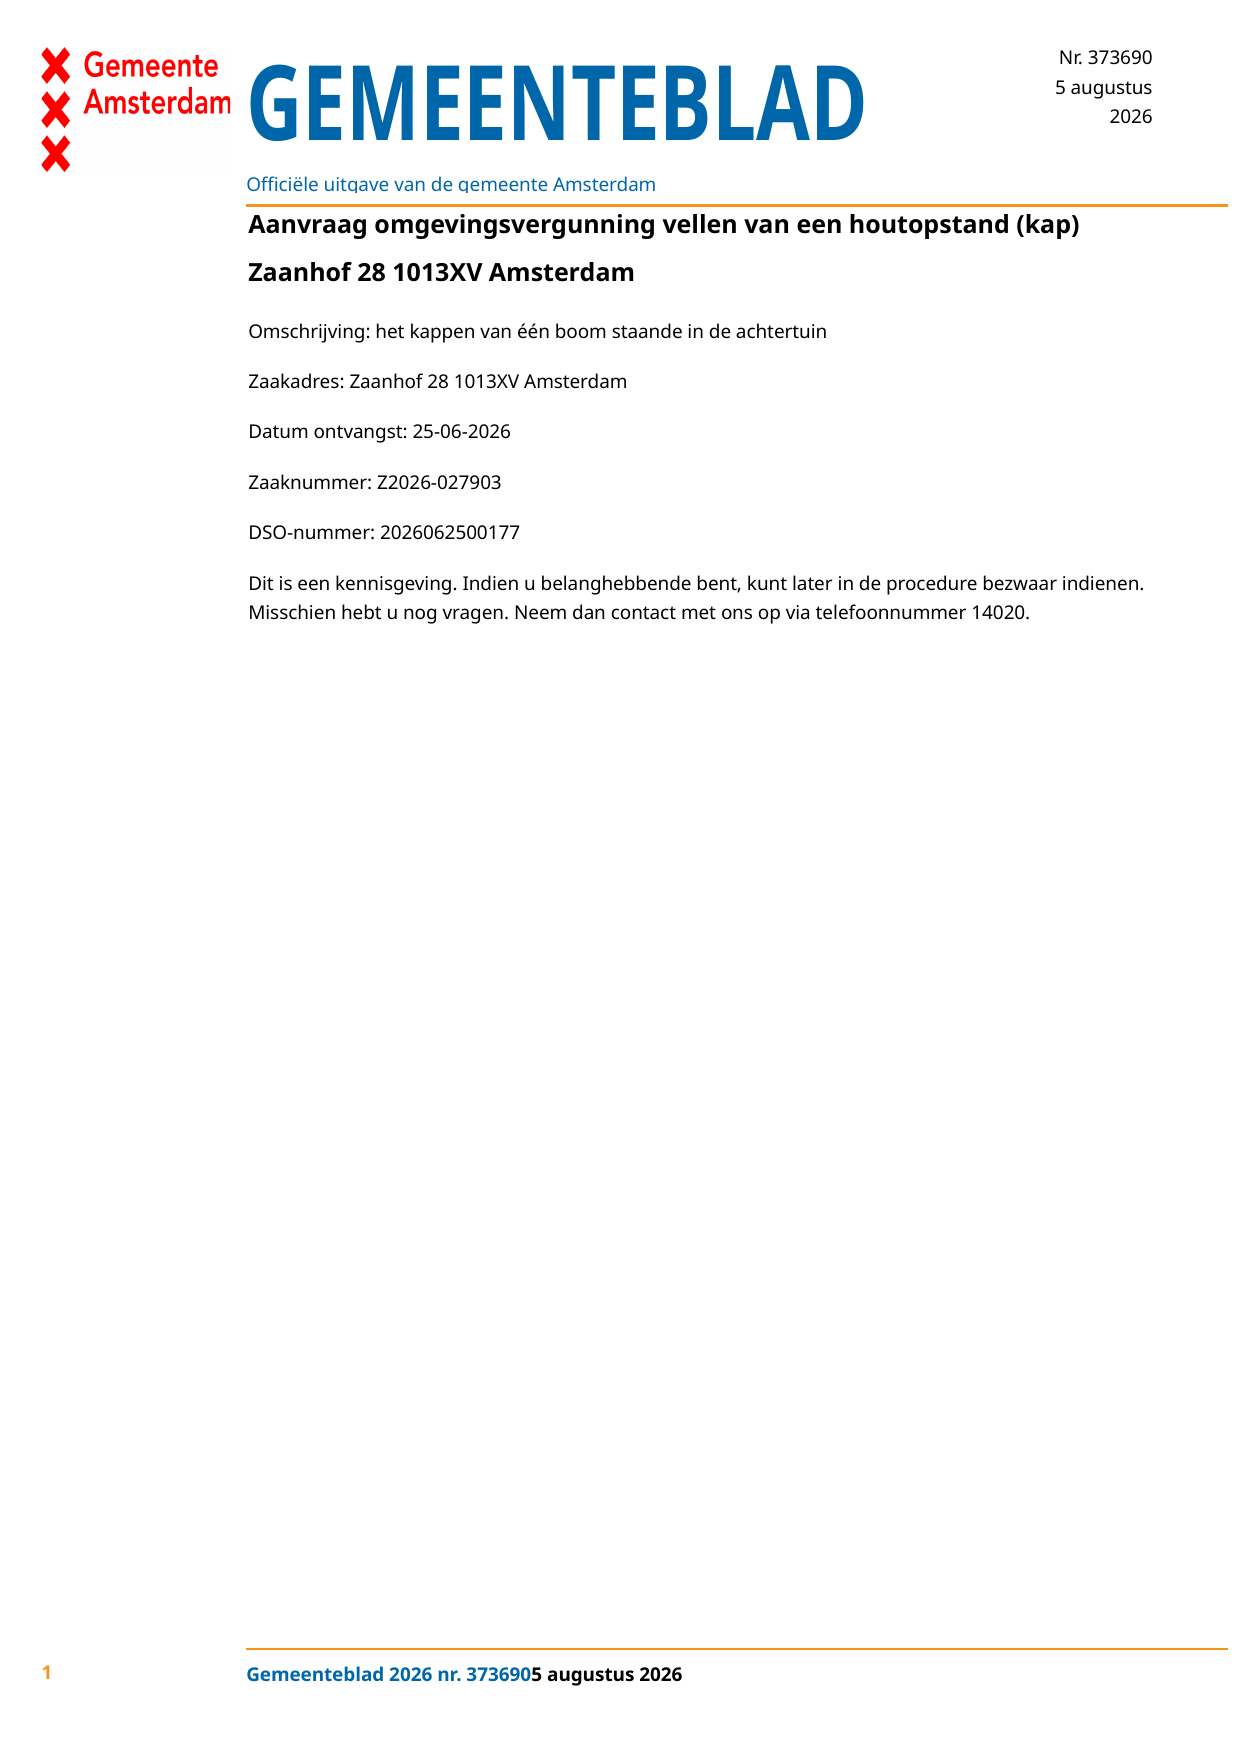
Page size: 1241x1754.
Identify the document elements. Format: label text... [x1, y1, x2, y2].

text Datum ontvangst: 25-06-2026 [248, 419, 1152, 444]
picture [41, 47, 231, 172]
text Zaaknummer: Z2026-027903 [248, 469, 1152, 495]
text Omschrijving: het kappen van één boom staande in de achtertuin [248, 318, 1152, 344]
text Aanvraag omgevingsvergunning vellen van een houtopstand (kap) Zaanhof 28 1013XV Amsterdam [248, 207, 1152, 288]
text Zaakadres: Zaanhof 28 1013XV Amsterdam [248, 368, 1152, 394]
text DSO-nummer: 2026062500177 [248, 519, 1152, 545]
text Dit is een kennisgeving. Indien u belanghebbende bent, kunt later in de procedure bezwaar indienen. Misschien hebt u nog vragen. Neem dan contact met ons op via telefoonnummer 14020. [248, 570, 1152, 625]
